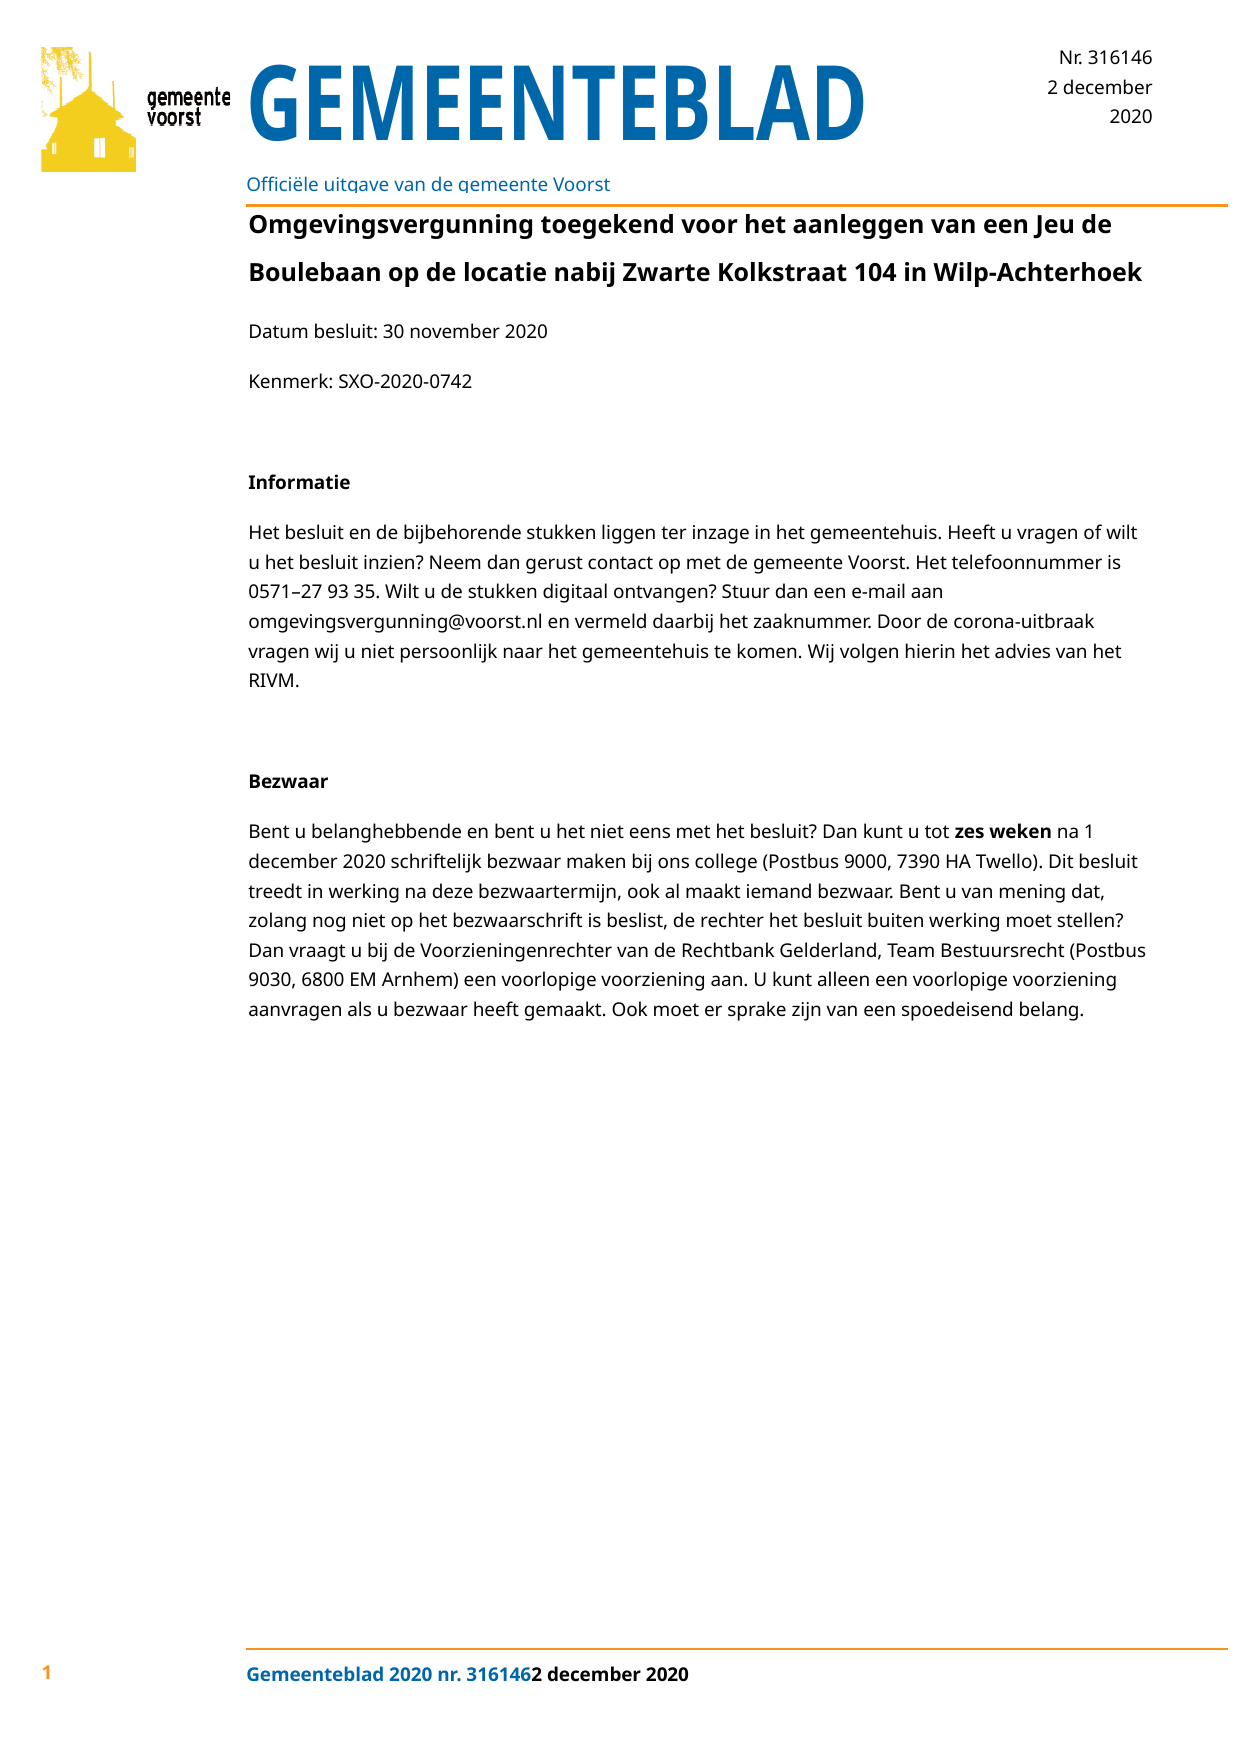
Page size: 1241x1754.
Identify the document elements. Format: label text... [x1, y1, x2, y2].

text Bezwaar [248, 768, 1152, 794]
text Omgevingsvergunning toegekend voor het aanleggen van een Jeu de Boulebaan op de locatie nabij Zwarte Kolkstraat 104 in Wilp-Achterhoek [248, 207, 1152, 288]
text Kenmerk: SXO-2020-0742 [248, 368, 1152, 394]
text Bent u belanghebbende en bent u het niet eens met het besluit? Dan kunt u tot zes weken na 1 december 2020 schriftelijk bezwaar maken bij ons college (Postbus 9000, 7390 HA Twello). Dit besluit treedt in werking na deze bezwaartermijn, ook al maakt iemand bezwaar. Bent u van mening dat, zolang nog niet op het bezwaarschrift is beslist, de rechter het besluit buiten werking moet stellen? Dan vraagt u bij de Voorzieningenrechter van de Rechtbank Gelderland, Team Bestuursrecht (Postbus 9030, 6800 EM Arnhem) een voorlopige voorziening aan. U kunt alleen een voorlopige voorziening aanvragen als u bezwaar heeft gemaakt. Ook moet er sprake zijn van een spoedeisend belang. [248, 819, 1152, 1022]
text Datum besluit: 30 november 2020 [248, 318, 1152, 344]
picture [41, 47, 231, 172]
text Informatie [248, 469, 1152, 495]
text Het besluit en de bijbehorende stukken liggen ter inzage in het gemeentehuis. Heeft u vragen of wilt u het besluit inzien? Neem dan gerust contact op met de gemeente Voorst. Het telefoonnummer is 0571–27 93 35. Wilt u de stukken digitaal ontvangen? Stuur dan een e-mail aan omgevingsvergunning@voorst.nl en vermeld daarbij het zaaknummer. Door de corona-uitbraak vragen wij u niet persoonlijk naar het gemeentehuis te komen. Wij volgen hierin het advies van het RIVM. [248, 519, 1152, 693]
